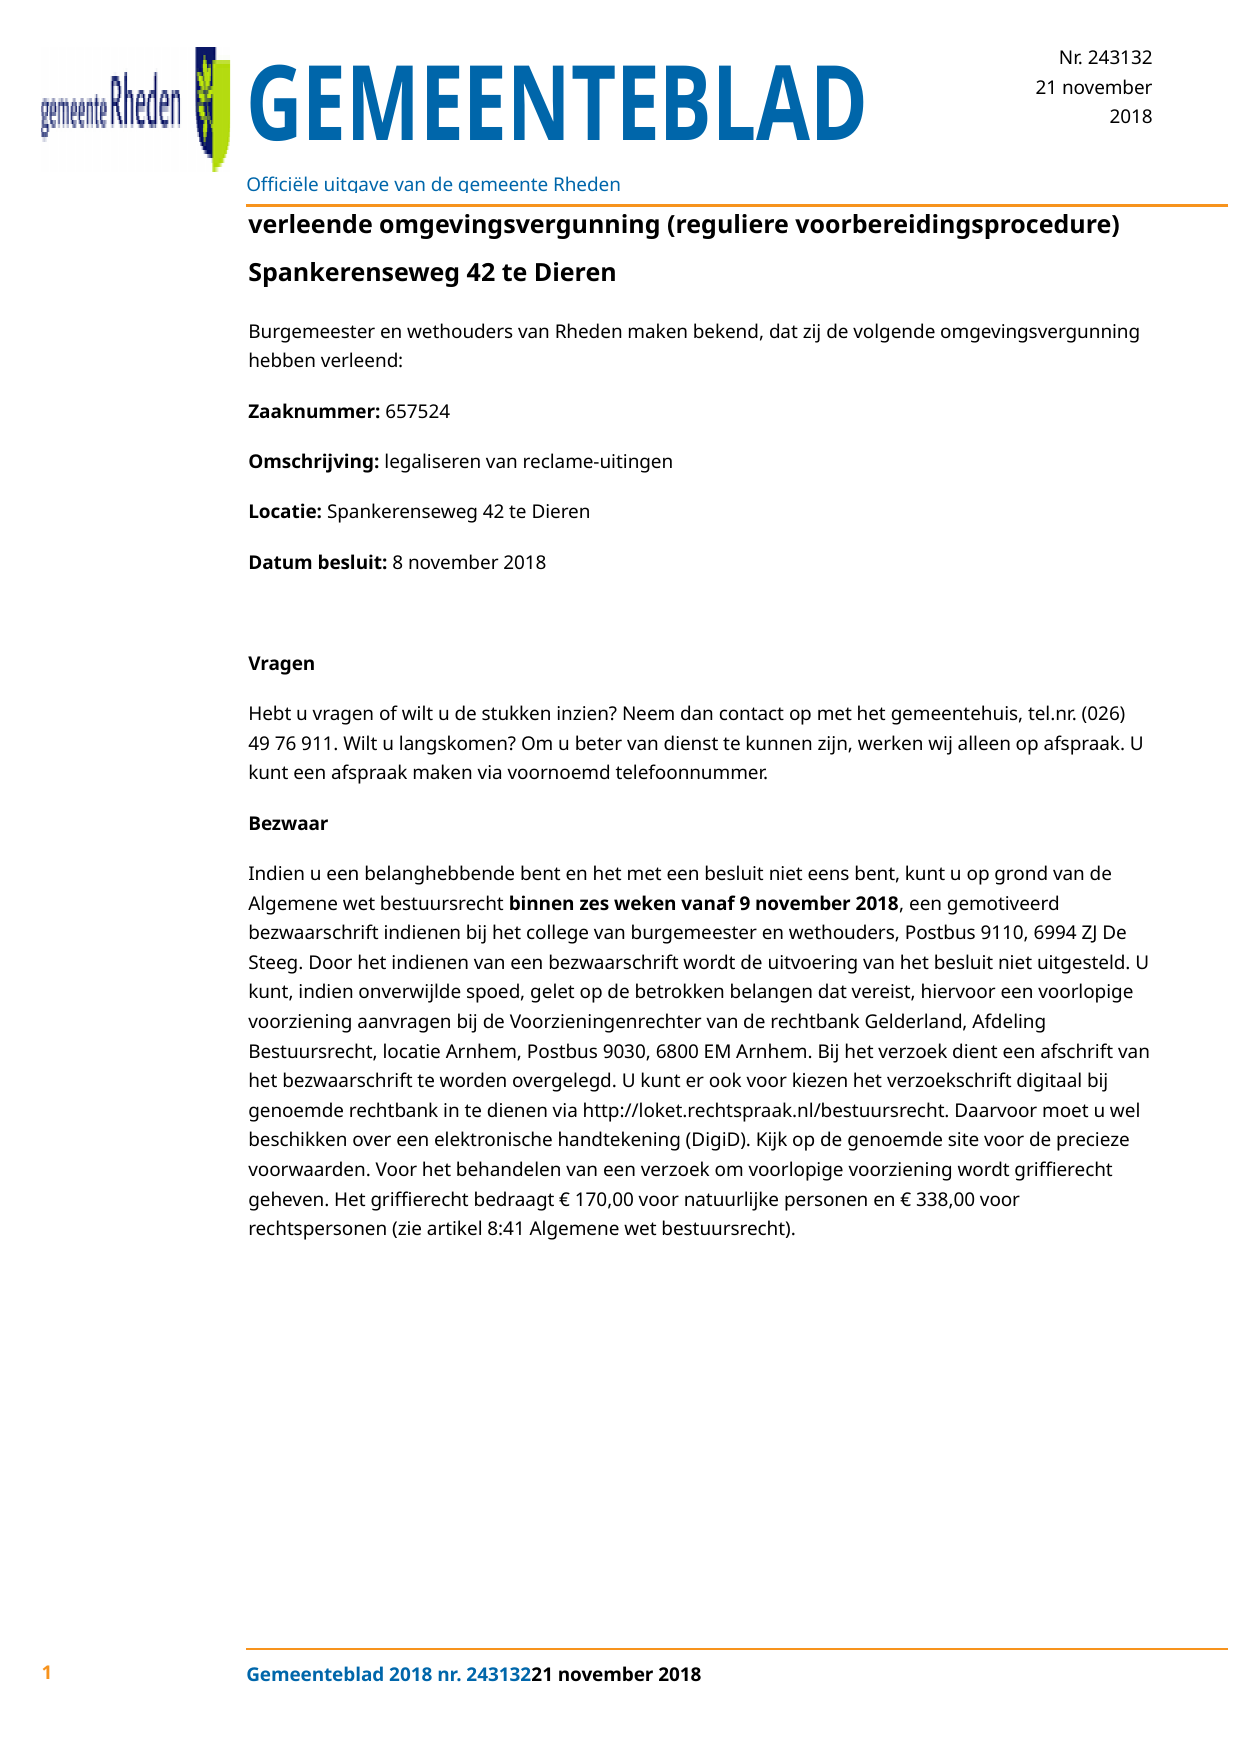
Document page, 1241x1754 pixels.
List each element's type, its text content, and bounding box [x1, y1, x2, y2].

text Vragen [248, 650, 1152, 676]
text Omschrijving: legaliseren van reclame-uitingen [248, 448, 1152, 474]
picture [41, 47, 231, 172]
text Hebt u vragen of wilt u de stukken inzien? Neem dan contact op met het gemeentehuis, tel.nr. (026) 49 76 911. Wilt u langskomen? Om u beter van dienst te kunnen zijn, werken wij alleen op afspraak. U kunt een afspraak maken via voornoemd telefoonnummer. [248, 700, 1152, 785]
text Indien u een belanghebbende bent en het met een besluit niet eens bent, kunt u op grond van de Algemene wet bestuursrecht binnen zes weken vanaf 9 november 2018, een gemotiveerd bezwaarschrift indienen bij het college van burgemeester en wethouders, Postbus 9110, 6994 ZJ De Steeg. Door het indienen van een bezwaarschrift wordt de uitvoering van het besluit niet uitgesteld. U kunt, indien onverwijlde spoed, gelet op de betrokken belangen dat vereist, hiervoor een voorlopige voorziening aanvragen bij de Voorzieningenrechter van de rechtbank Gelderland, Afdeling Bestuursrecht, locatie Arnhem, Postbus 9030, 6800 EM Arnhem. Bij het verzoek dient een afschrift van het bezwaarschrift te worden overgelegd. U kunt er ook voor kiezen het verzoekschrift digitaal bij genoemde rechtbank in te dienen via http://loket.rechtspraak.nl/bestuursrecht. Daarvoor moet u wel beschikken over een elektronische handtekening (DigiD). Kijk op de genoemde site voor de precieze voorwaarden. Voor het behandelen van een verzoek om voorlopige voorziening wordt griffierecht geheven. Het griffierecht bedraagt € 170,00 voor natuurlijke personen en € 338,00 voor rechtspersonen (zie artikel 8:41 Algemene wet bestuursrecht). [248, 860, 1152, 1241]
text Burgemeester en wethouders van Rheden maken bekend, dat zij de volgende omgevingsvergunning hebben verleend: [248, 318, 1152, 373]
text verleende omgevingsvergunning (reguliere voorbereidingsprocedure) Spankerenseweg 42 te Dieren [248, 207, 1152, 288]
text Bezwaar [248, 810, 1152, 836]
text Zaaknummer: 657524 [248, 398, 1152, 424]
text Locatie: Spankerenseweg 42 te Dieren [248, 499, 1152, 524]
text Datum besluit: 8 november 2018 [248, 549, 1152, 575]
